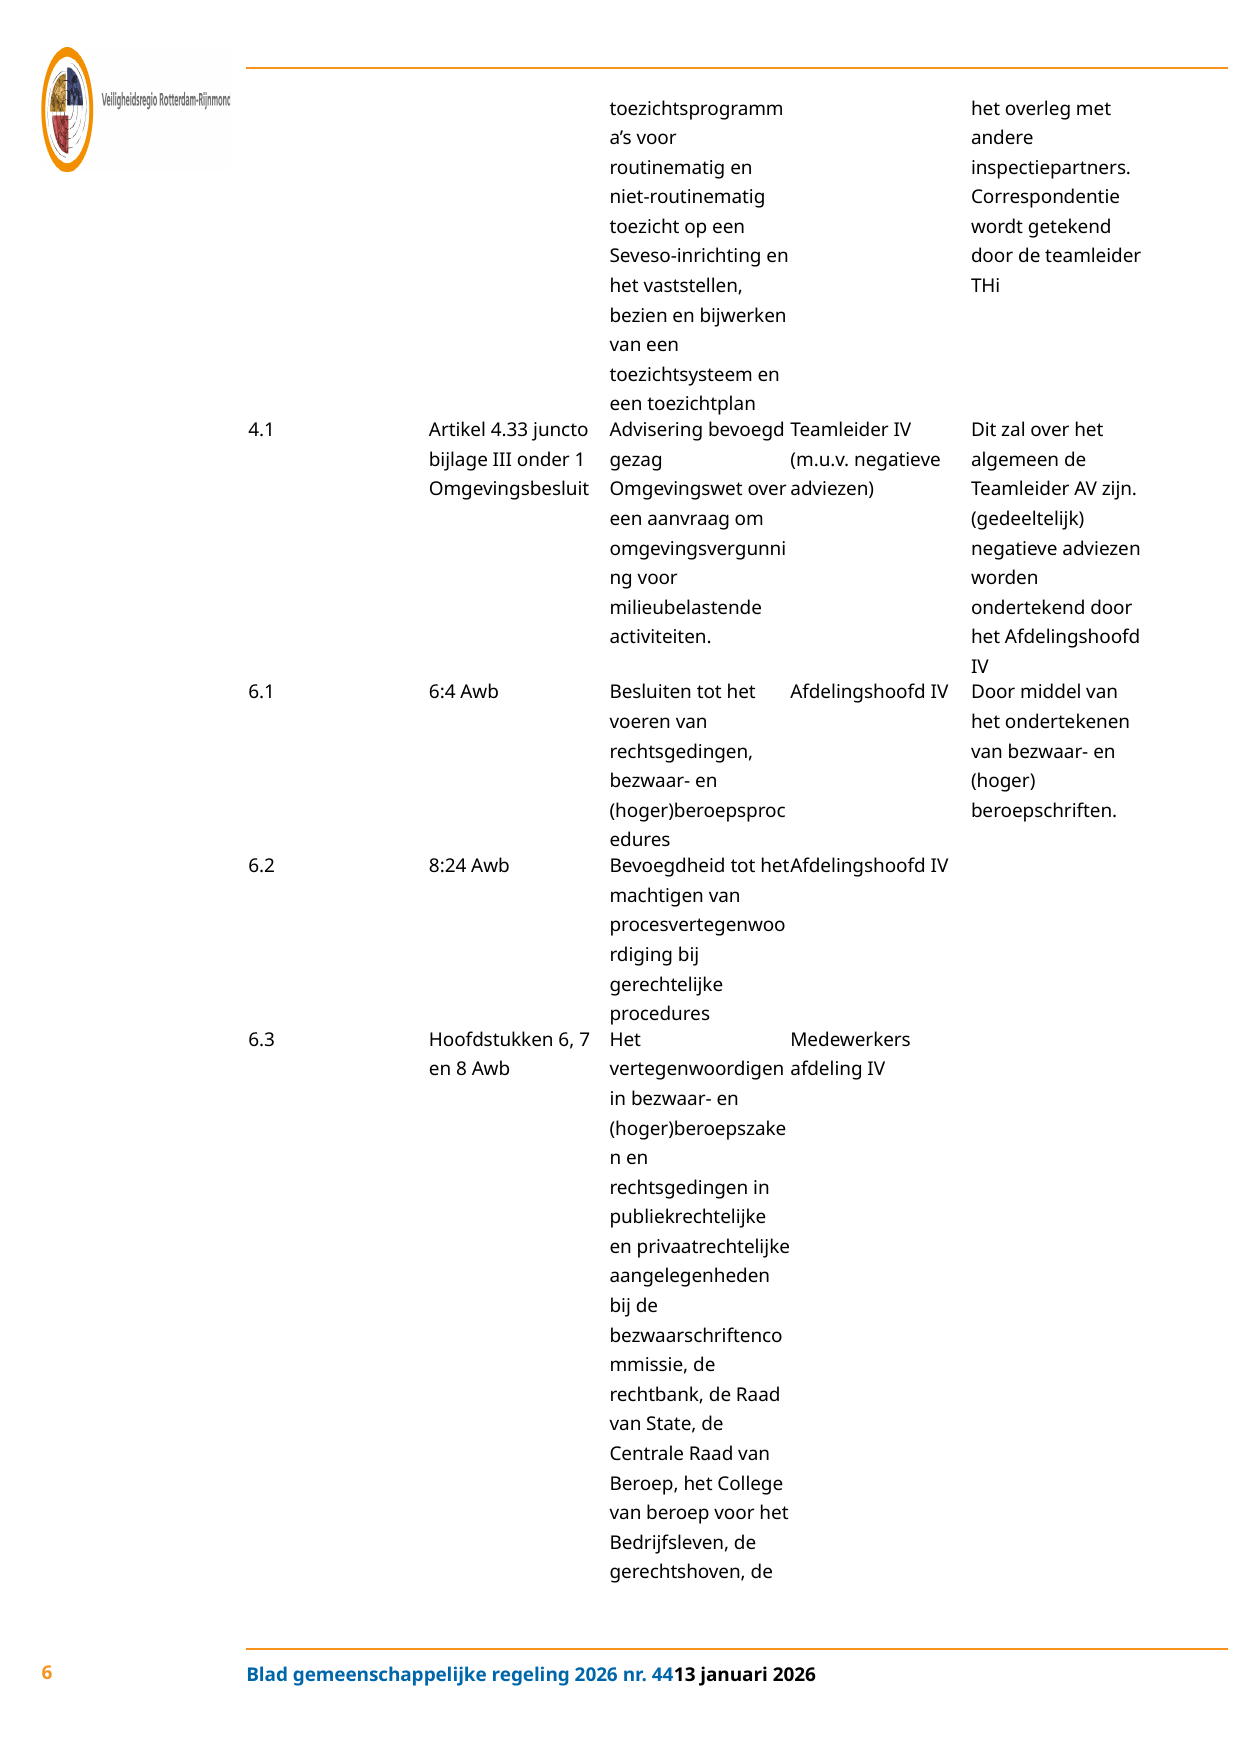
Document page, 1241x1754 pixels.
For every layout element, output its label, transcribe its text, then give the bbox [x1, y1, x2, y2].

table_cell [971, 853, 1152, 1026]
table_cell [248, 95, 429, 416]
table_cell Artikel 4.33 juncto bijlage III onder 1 Omgevingsbesluit [429, 416, 609, 679]
table_cell [429, 95, 609, 416]
table_cell Advisering bevoegd gezag Omgevingswet over een aanvraag om omgevingsvergunning voor milieubelastende activiteiten. [609, 416, 790, 679]
table_cell Afdelingshoofd IV [790, 853, 971, 1026]
table_cell 6.2 [248, 853, 429, 1026]
table_cell 8:24 Awb [429, 853, 609, 1026]
table_cell 6.1 [248, 679, 429, 852]
table_cell Bevoegdheid tot het machtigen van procesvertegenwoordiging bij gerechtelijke procedures [609, 853, 790, 1026]
table_cell 4.1 [248, 416, 429, 679]
table_cell Besluiten tot het voeren van rechtsgedingen, bezwaar- en (hoger)beroepsprocedures [609, 679, 790, 852]
table_cell 6:4 Awb [429, 679, 609, 852]
picture [41, 47, 231, 172]
table_cell Dit zal over het algemeen de Teamleider AV zijn. (gedeeltelijk) negatieve adviezen worden ondertekend door het Afdelingshoofd IV [971, 416, 1152, 679]
table_cell Hoofdstukken 6, 7 en 8 Awb [429, 1026, 609, 1584]
table_cell toezichtsprogramma’s voor routinematig en niet-routinematig toezicht op een Seveso-inrichting en het vaststellen, bezien en bijwerken van een toezichtsysteem en een toezichtplan [609, 95, 790, 416]
table_cell [790, 95, 971, 416]
table_cell 6.3 [248, 1026, 429, 1584]
table_cell Afdelingshoofd IV [790, 679, 971, 852]
table_cell Het vertegenwoordigen in bezwaar- en (hoger)beroepszaken en rechtsgedingen in publiekrechtelijke en privaatrechtelijke aangelegenheden bij de bezwaarschriftencommissie, de rechtbank, de Raad van State, de Centrale Raad van Beroep, het College van beroep voor het Bedrijfsleven, de gerechtshoven, de [609, 1026, 790, 1584]
table_cell [971, 1026, 1152, 1584]
table_cell Medewerkers afdeling IV [790, 1026, 971, 1584]
table_cell het overleg met andere inspectiepartners. Correspondentie wordt getekend door de teamleider THi [971, 95, 1152, 416]
table_cell Teamleider IV (m.u.v. negatieve adviezen) [790, 416, 971, 679]
table_cell Door middel van het ondertekenen van bezwaar- en (hoger) beroepschriften. [971, 679, 1152, 852]
